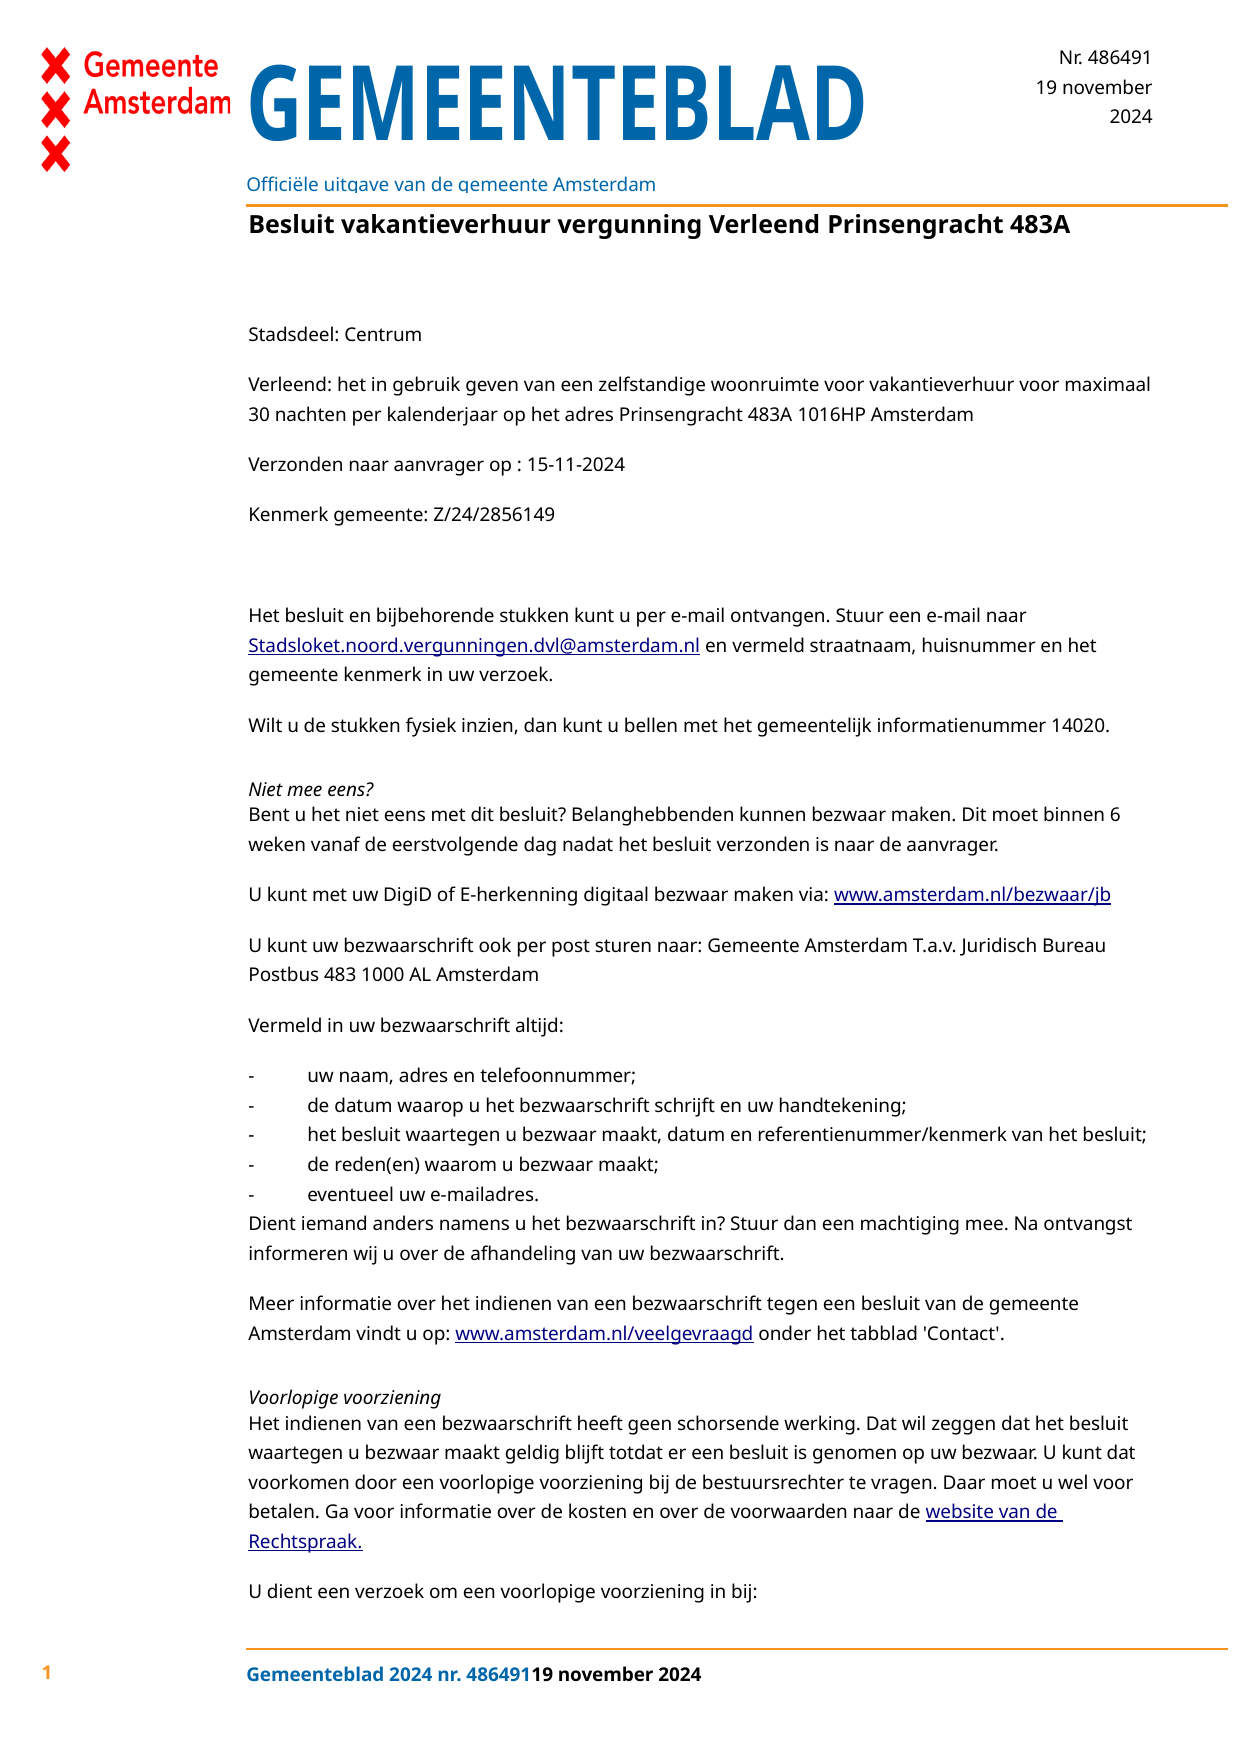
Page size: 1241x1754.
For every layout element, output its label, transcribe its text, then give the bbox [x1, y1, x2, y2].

text Dient iemand anders namens u het bezwaarschrift in? Stuur dan een machtiging mee. Na ontvangst informeren wij u over de afhandeling van uw bezwaarschrift. [248, 1210, 1152, 1266]
list de datum waarop u het bezwaarschrift schrijft en uw handtekening; [248, 1092, 1152, 1118]
list de reden(en) waarom u bezwaar maakt; [248, 1151, 1152, 1177]
text Besluit vakantieverhuur vergunning Verleend Prinsengracht 483A [248, 207, 1152, 241]
list uw naam, adres en telefoonnummer; [248, 1062, 1152, 1088]
text Kenmerk gemeente: Z/24/2856149 [248, 502, 1152, 527]
text Vermeld in uw bezwaarschrift altijd: [248, 1012, 1152, 1038]
text U dient een verzoek om een voorlopige voorziening in bij: [248, 1578, 1152, 1604]
text U kunt uw bezwaarschrift ook per post sturen naar: Gemeente Amsterdam T.a.v. Juridisch Bureau Postbus 483 1000 AL Amsterdam [248, 932, 1152, 987]
picture [41, 47, 231, 172]
text Het indienen van een bezwaarschrift heeft geen schorsende werking. Dat wil zeggen dat het besluit waartegen u bezwaar maakt geldig blijft totdat er een besluit is genomen op uw bezwaar. U kunt dat voorkomen door een voorlopige voorziening bij de bestuursrechter te vragen. Daar moet u wel voor betalen. Ga voor informatie over de kosten en over de voorwaarden naar de website van de Rechtspraak. [248, 1410, 1152, 1554]
text Stadsdeel: Centrum [248, 321, 1152, 346]
text U kunt met uw DigiD of E-herkenning digitaal bezwaar maken via: www.amsterdam.nl/bezwaar/jb [248, 882, 1152, 907]
text Niet mee eens? [248, 776, 1152, 802]
text Wilt u de stukken fysiek inzien, dan kunt u bellen met het gemeentelijk informatienummer 14020. [248, 712, 1152, 738]
text Het besluit en bijbehorende stukken kunt u per e-mail ontvangen. Stuur een e-mail naar Stadsloket.noord.vergunningen.dvl@amsterdam.nl en vermeld straatnaam, huisnummer en het gemeente kenmerk in uw verzoek. [248, 602, 1152, 687]
text Verleend: het in gebruik geven van een zelfstandige woonruimte voor vakantieverhuur voor maximaal 30 nachten per kalenderjaar op het adres Prinsengracht 483A 1016HP Amsterdam [248, 371, 1152, 426]
text Voorlopige voorziening [248, 1384, 1152, 1410]
list eventueel uw e-mailadres. [248, 1181, 1152, 1207]
list het besluit waartegen u bezwaar maakt, datum en referentienummer/kenmerk van het besluit; [248, 1122, 1152, 1147]
text Bent u het niet eens met dit besluit? Belanghebbenden kunnen bezwaar maken. Dit moet binnen 6 weken vanaf de eerstvolgende dag nadat het besluit verzonden is naar de aanvrager. [248, 802, 1152, 857]
text Meer informatie over het indienen van een bezwaarschrift tegen een besluit van de gemeente Amsterdam vindt u op: www.amsterdam.nl/veelgevraagd onder het tabblad 'Contact'. [248, 1290, 1152, 1346]
text Verzonden naar aanvrager op : 15-11-2024 [248, 451, 1152, 477]
